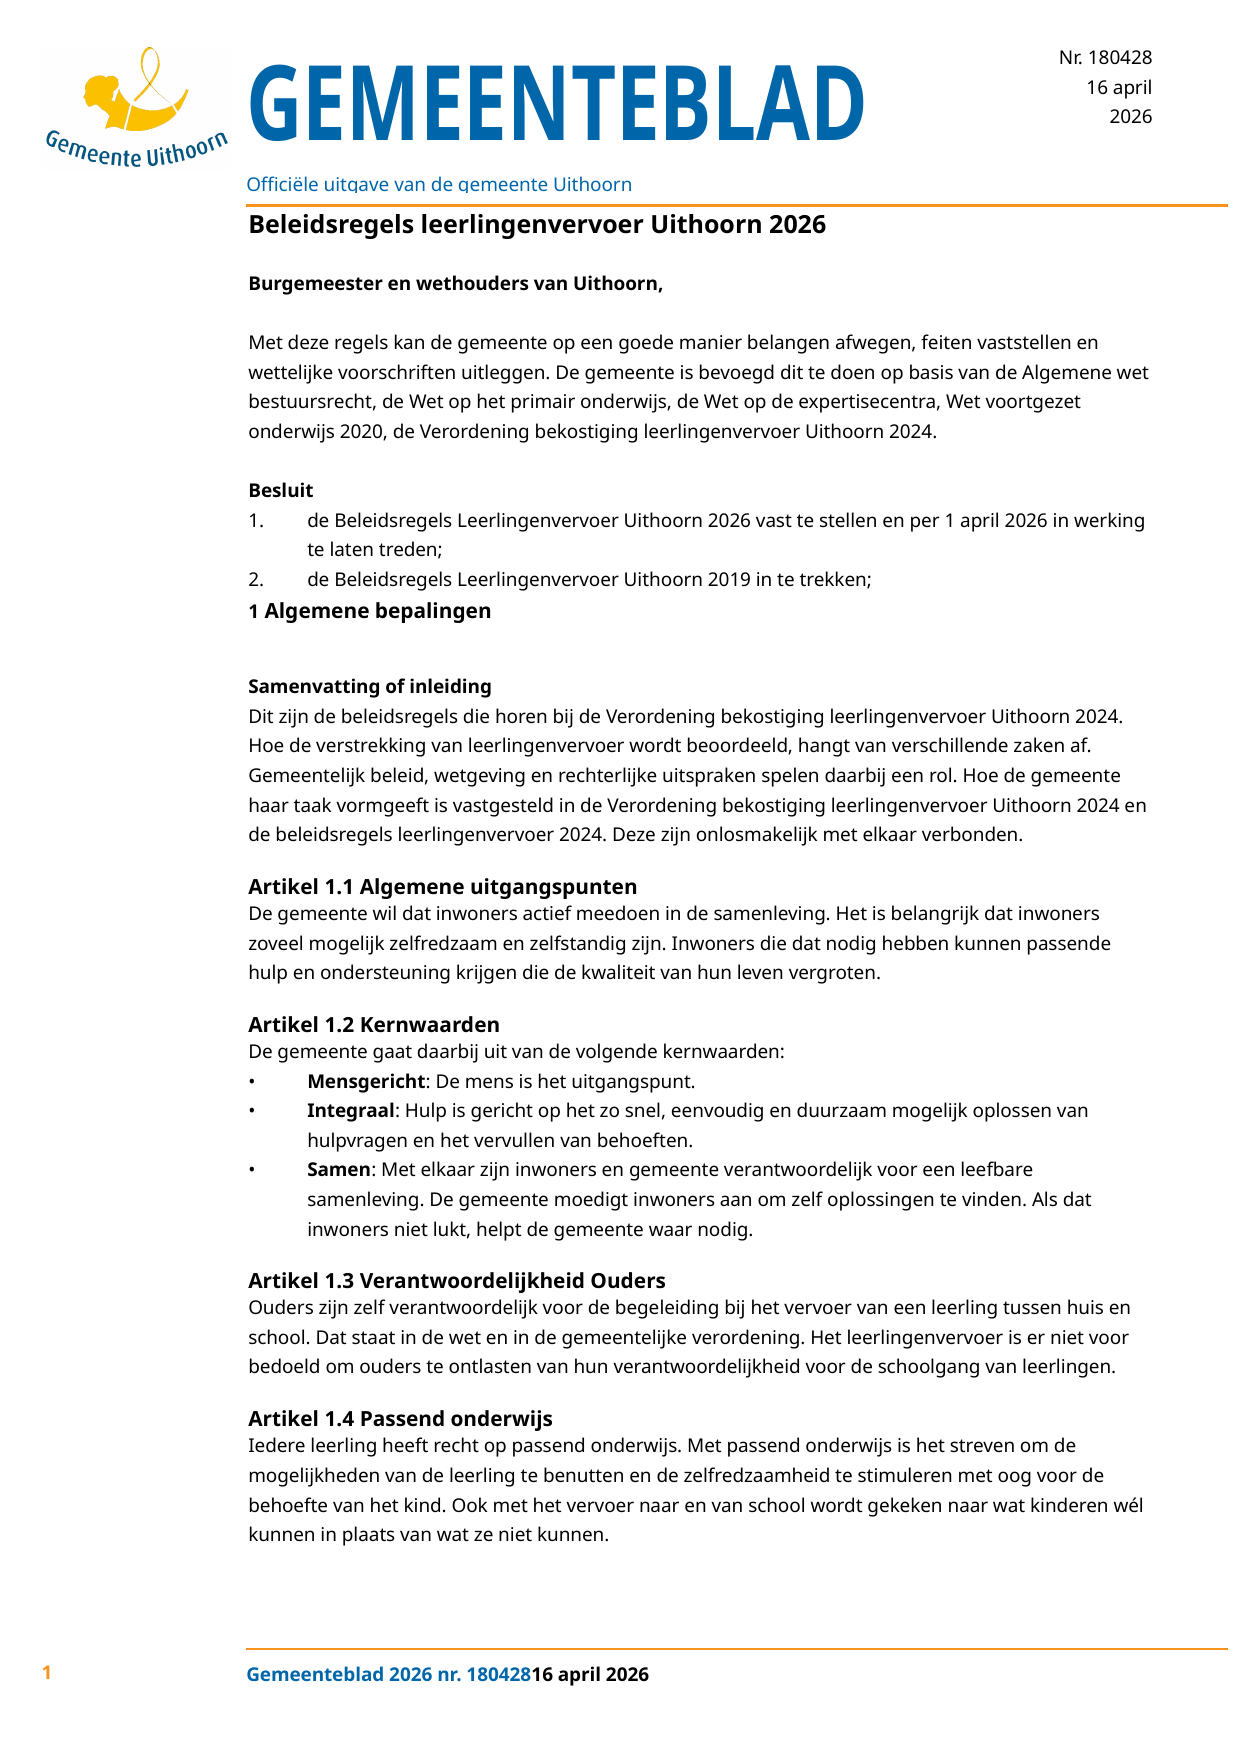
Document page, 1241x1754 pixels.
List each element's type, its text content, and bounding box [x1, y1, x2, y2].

text Artikel 1.1 Algemene uitgangspunten [248, 872, 1152, 900]
text Beleidsregels leerlingenvervoer Uithoorn 2026 [248, 207, 1152, 241]
text Besluit [248, 477, 1152, 503]
text Dit zijn de beleidsregels die horen bij de Verordening bekostiging leerlingenvervoer Uithoorn 2024. Hoe de verstrekking van leerlingenvervoer wordt beoordeeld, hangt van verschillende zaken af. Gemeentelijk beleid, wetgeving en rechterlijke uitspraken spelen daarbij een rol. Hoe de gemeente haar taak vormgeeft is vastgesteld in de Verordening bekostiging leerlingenvervoer Uithoorn 2024 en de beleidsregels leerlingenvervoer 2024. Deze zijn onlosmakelijk met elkaar verbonden. [248, 703, 1152, 847]
text 1 Algemene bepalingen [248, 596, 1152, 624]
text Artikel 1.4 Passend onderwijs [248, 1404, 1152, 1433]
text Samenvatting of inleiding [248, 673, 1152, 699]
list Mensgericht: De mens is het uitgangspunt. [248, 1068, 1152, 1093]
picture [41, 47, 231, 172]
text Burgemeester en wethouders van Uithoorn, [248, 270, 1152, 296]
text Artikel 1.3 Verantwoordelijkheid Ouders [248, 1266, 1152, 1294]
text Artikel 1.2 Kernwaarden [248, 1010, 1152, 1038]
list Samen: Met elkaar zijn inwoners en gemeente verantwoordelijk voor een leefbare samenleving. De gemeente moedigt inwoners aan om zelf oplossingen te vinden. Als dat inwoners niet lukt, helpt de gemeente waar nodig. [248, 1157, 1152, 1241]
text De gemeente wil dat inwoners actief meedoen in de samenleving. Het is belangrijk dat inwoners zoveel mogelijk zelfredzaam en zelfstandig zijn. Inwoners die dat nodig hebben kunnen passende hulp en ondersteuning krijgen die de kwaliteit van hun leven vergroten. [248, 900, 1152, 985]
list de Beleidsregels Leerlingenvervoer Uithoorn 2019 in te trekken; [248, 566, 1152, 592]
text Ouders zijn zelf verantwoordelijk voor de begeleiding bij het vervoer van een leerling tussen huis en school. Dat staat in de wet en in de gemeentelijke verordening. Het leerlingenvervoer is er niet voor bedoeld om ouders te ontlasten van hun verantwoordelijkheid voor de schoolgang van leerlingen. [248, 1294, 1152, 1379]
text Iedere leerling heeft recht op passend onderwijs. Met passend onderwijs is het streven om de mogelijkheden van de leerling te benutten en de zelfredzaamheid te stimuleren met oog voor de behoefte van het kind. Ook met het vervoer naar en van school wordt gekeken naar wat kinderen wél kunnen in plaats van wat ze niet kunnen. [248, 1433, 1152, 1547]
text De gemeente gaat daarbij uit van de volgende kernwaarden: [248, 1038, 1152, 1064]
list Integraal: Hulp is gericht op het zo snel, eenvoudig en duurzaam mogelijk oplossen van hulpvragen en het vervullen van behoeften. [248, 1097, 1152, 1153]
text Met deze regels kan de gemeente op een goede manier belangen afwegen, feiten vaststellen en wettelijke voorschriften uitleggen. De gemeente is bevoegd dit te doen op basis van de Algemene wet bestuursrecht, de Wet op het primair onderwijs, de Wet op de expertisecentra, Wet voortgezet onderwijs 2020, de Verordening bekostiging leerlingenvervoer Uithoorn 2024. [248, 329, 1152, 444]
list de Beleidsregels Leerlingenvervoer Uithoorn 2026 vast te stellen en per 1 april 2026 in werking te laten treden; [248, 507, 1152, 562]
